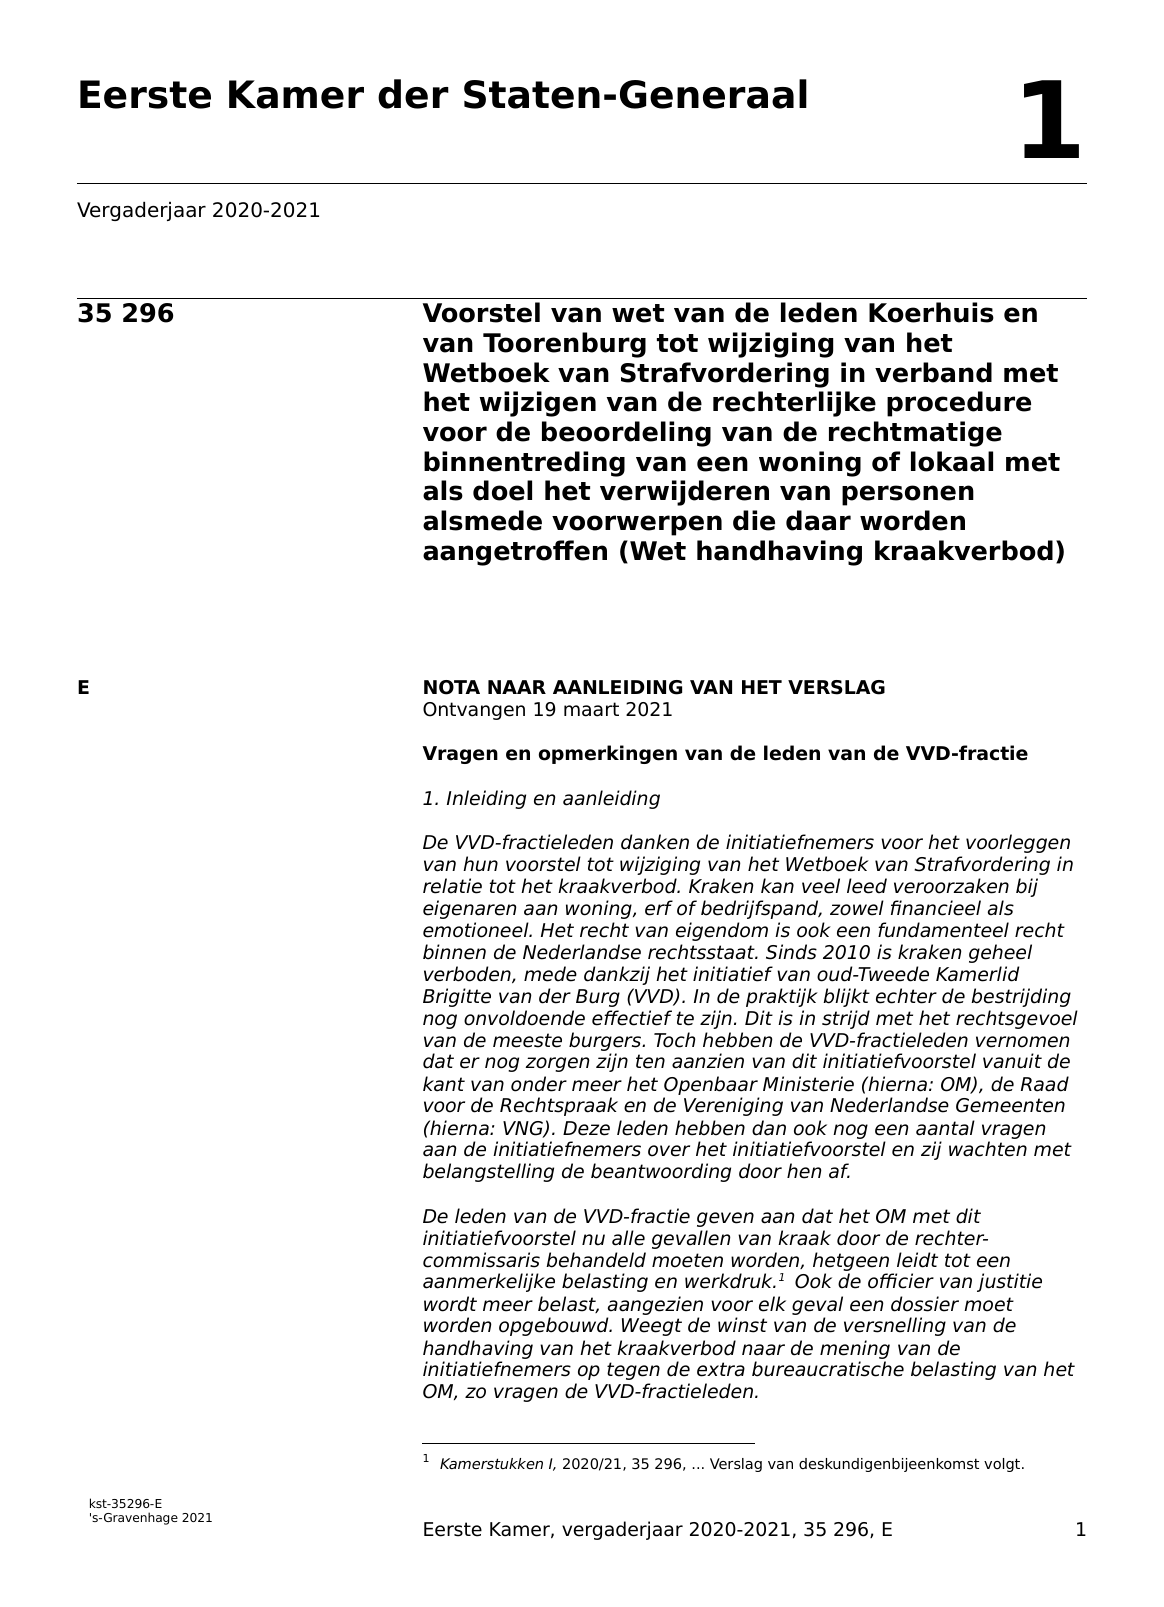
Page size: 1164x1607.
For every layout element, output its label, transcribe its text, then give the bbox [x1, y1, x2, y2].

text Kamerstukken I, 2020/21, 35 296, ... Verslag van deskundigenbijeenkomst volgt. [422, 1452, 1087, 1474]
text De VVD-fractieleden danken de initiatiefnemers voor het voorleggen van hun voorstel tot wijziging van het Wetboek van Strafvordering in relatie tot het kraakverbod. Kraken kan veel leed veroorzaken bij eigenaren aan woning, erf of bedrijfspand, zowel financieel als emotioneel. Het recht van eigendom is ook een fundamenteel recht binnen de Nederlandse rechtsstaat. Sinds 2010 is kraken geheel verboden, mede dankzij het initiatief van oud-Tweede Kamerlid Brigitte van der Burg (VVD). In de praktijk blijkt echter de bestrijding nog onvoldoende effectief te zijn. Dit is in strijd met het rechtsgevoel van de meeste burgers. Toch hebben de VVD-fractieleden vernomen dat er nog zorgen zijn ten aanzien van dit initiatiefvoorstel vanuit de kant van onder meer het Openbaar Ministerie (hierna: OM), de Raad voor de Rechtspraak en de Vereniging van Nederlandse Gemeenten (hierna: VNG). Deze leden hebben dan ook nog een aantal vragen aan de initiatiefnemers over het initiatiefvoorstel en zij wachten met belangstelling de beantwoording door hen af. [422, 832, 1087, 1183]
table_header 1 [886, 59, 1087, 183]
text Ontvangen 19 maart 2021 [422, 699, 1087, 721]
text kst-35296-E [88, 1497, 323, 1511]
text De leden van de VVD-fractie geven aan dat het OM met dit initiatiefvoorstel nu alle gevallen van kraak door de rechter-commissaris behandeld moeten worden, hetgeen leidt tot een aanmerkelijke belasting en werkdruk. Ook de officier van justitie wordt meer belast, aangezien voor elk geval een dossier moet worden opgebouwd. Weegt de winst van de versnelling van de handhaving van het kraakverbod naar de mening van de initiatiefnemers op tegen de extra bureaucratische belasting van het OM, zo vragen de VVD-fractieleden. [422, 1206, 1087, 1403]
subtitle Vragen en opmerkingen van de leden van de VVD-fractie [422, 743, 1087, 765]
subtitle 1. Inleiding en aanleiding [422, 787, 1087, 809]
subtitle E NOTA NAAR AANLEIDING VAN HET VERSLAG [77, 677, 1087, 699]
subtitle 35 296 Voorstel van wet van de leden Koerhuis en van Toorenburg tot wijziging van het Wetboek van Strafvordering in verband met het wijzigen van de rechterlijke procedure voor de beoordeling van de rechtmatige binnentreding van een woning of lokaal met als doel het verwijderen van personen alsmede voorwerpen die daar worden aangetroffen (Wet handhaving kraakverbod) [77, 299, 1087, 566]
text 's-Gravenhage 2021 [88, 1511, 323, 1525]
table_cell Vergaderjaar 2020-2021 [77, 184, 1087, 298]
table_header Eerste Kamer der Staten-Generaal [77, 59, 886, 183]
